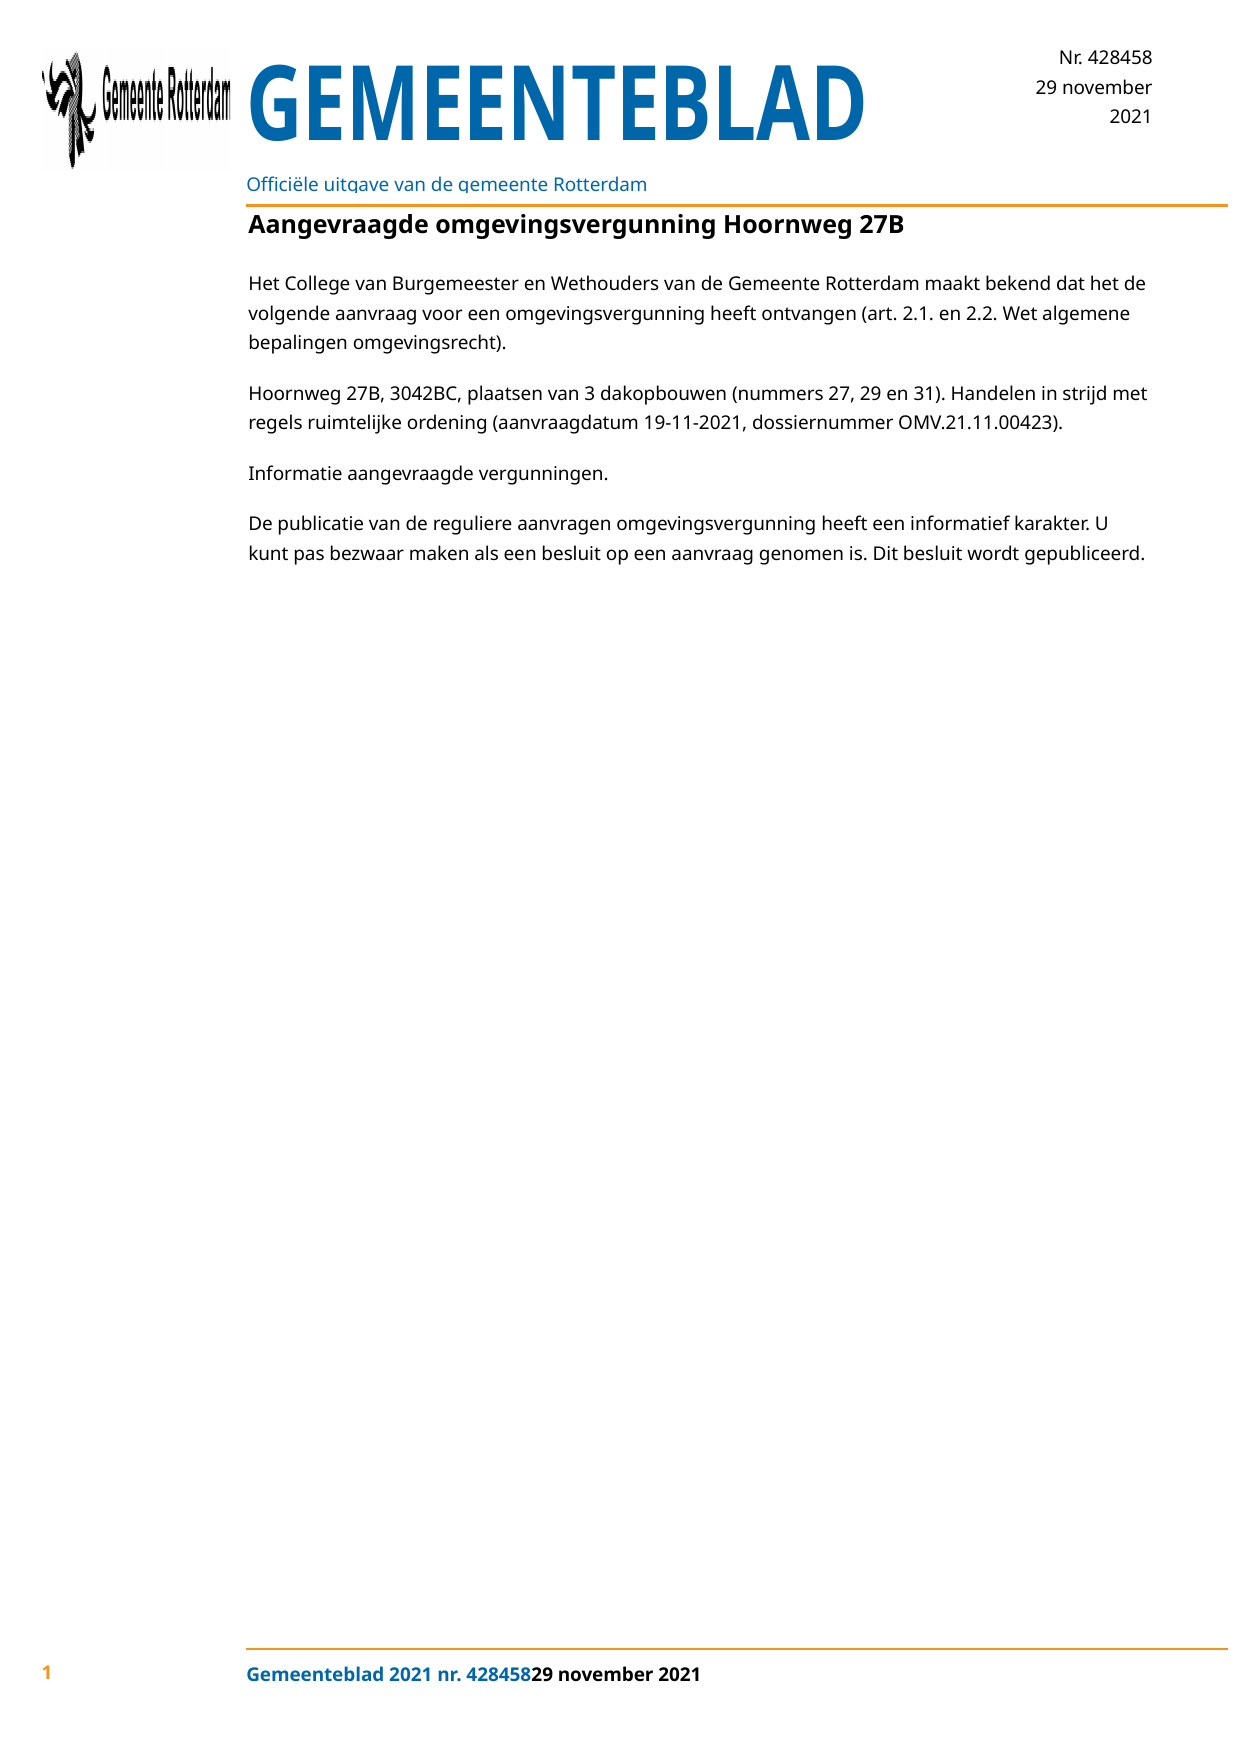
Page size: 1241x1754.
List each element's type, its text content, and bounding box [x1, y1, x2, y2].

text De publicatie van de reguliere aanvragen omgevingsvergunning heeft een informatief karakter. U kunt pas bezwaar maken als een besluit op een aanvraag genomen is. Dit besluit wordt gepubliceerd. [248, 510, 1152, 566]
picture [41, 47, 231, 172]
text Hoornweg 27B, 3042BC, plaatsen van 3 dakopbouwen (nummers 27, 29 en 31). Handelen in strijd met regels ruimtelijke ordening (aanvraagdatum 19-11-2021, dossiernummer OMV.21.11.00423). [248, 380, 1152, 435]
text Aangevraagde omgevingsvergunning Hoornweg 27B [248, 207, 1152, 241]
text Het College van Burgemeester en Wethouders van de Gemeente Rotterdam maakt bekend dat het de volgende aanvraag voor een omgevingsvergunning heeft ontvangen (art. 2.1. en 2.2. Wet algemene bepalingen omgevingsrecht). [248, 270, 1152, 355]
text Informatie aangevraagde vergunningen. [248, 460, 1152, 486]
